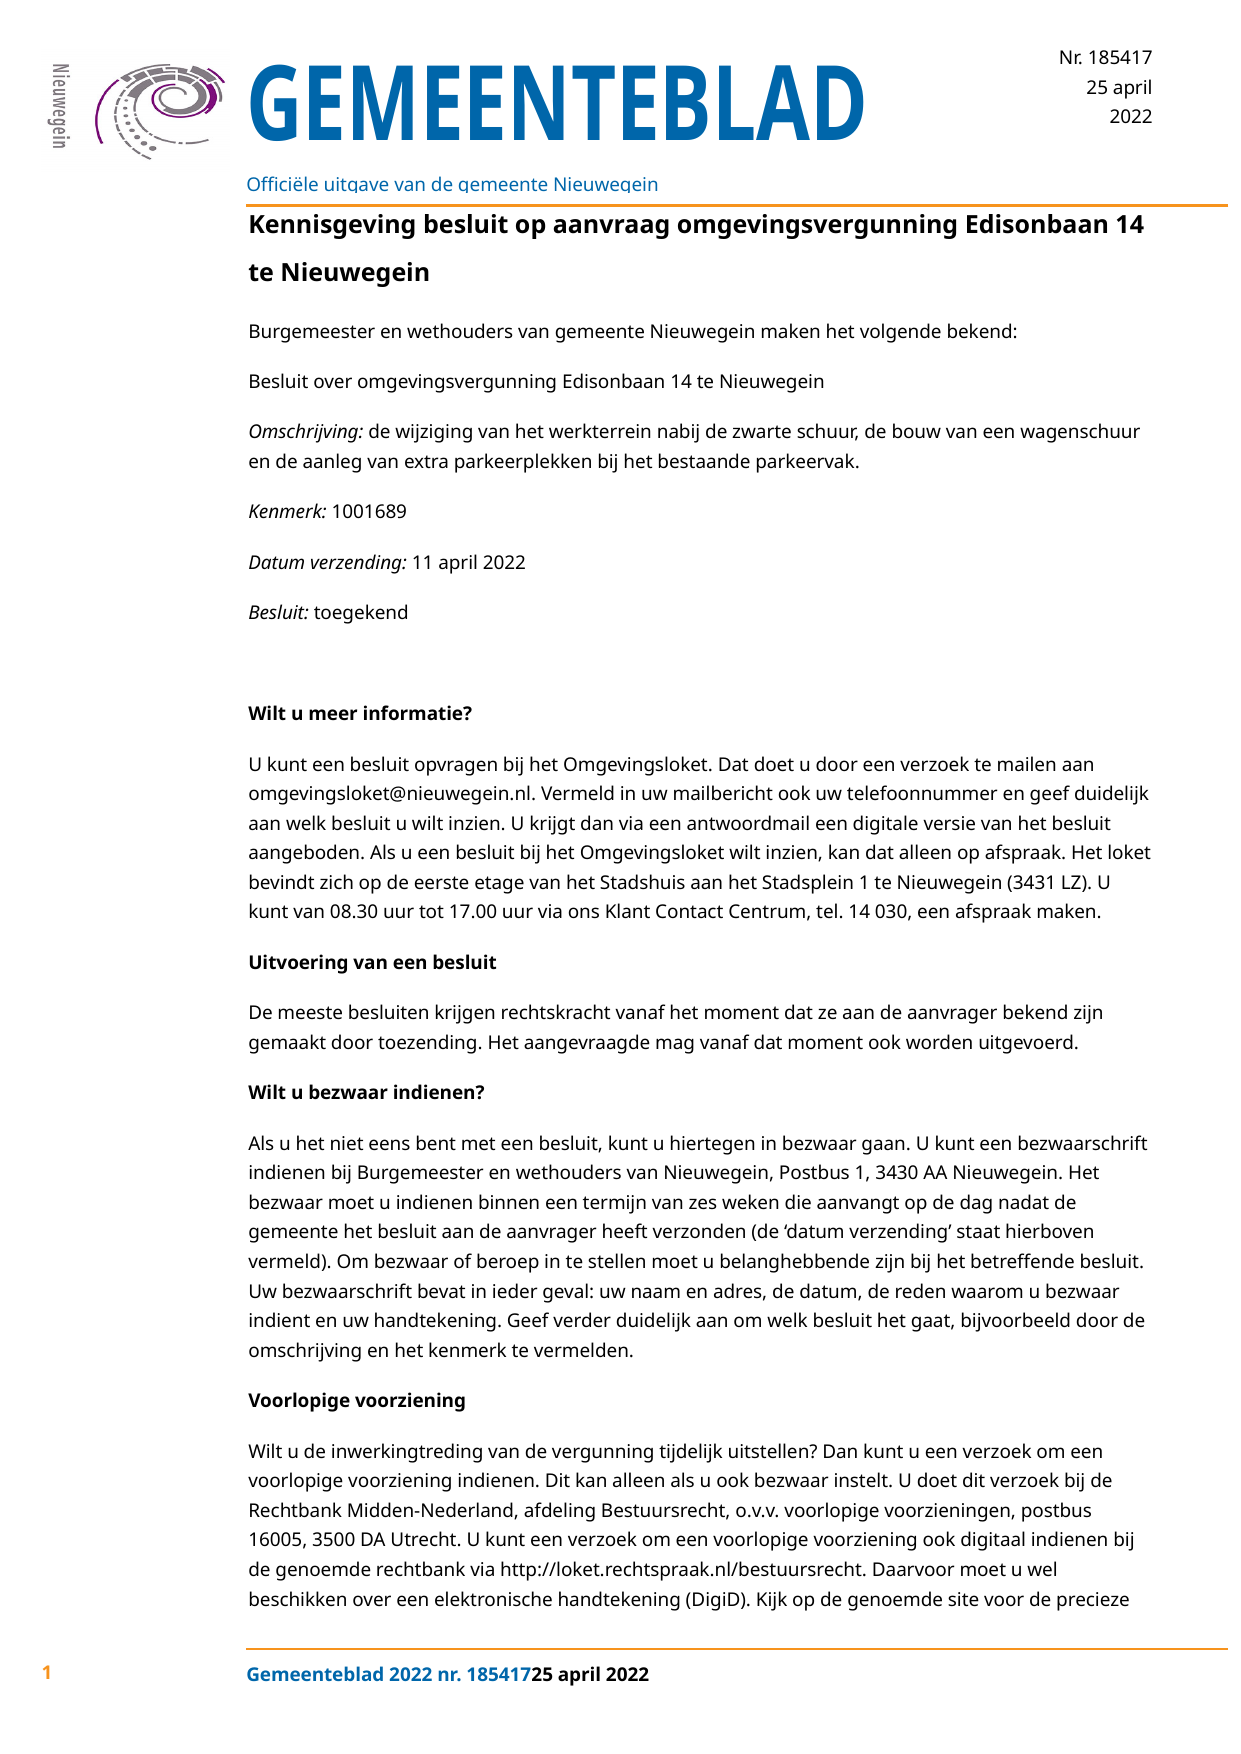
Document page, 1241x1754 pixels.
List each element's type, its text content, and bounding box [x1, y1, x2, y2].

text Wilt u meer informatie? [248, 700, 1152, 726]
text Wilt u bezwaar indienen? [248, 1079, 1152, 1105]
text Besluit over omgevingsvergunning Edisonbaan 14 te Nieuwegein [248, 368, 1152, 394]
text Besluit: toegekend [248, 599, 1152, 625]
text Omschrijving: de wijziging van het werkterrein nabij de zwarte schuur, de bouw van een wagenschuur en de aanleg van extra parkeerplekken bij het bestaande parkeervak. [248, 419, 1152, 474]
text Uitvoering van een besluit [248, 949, 1152, 975]
text Als u het niet eens bent met een besluit, kunt u hiertegen in bezwaar gaan. U kunt een bezwaarschrift indienen bij Burgemeester en wethouders van Nieuwegein, Postbus 1, 3430 AA Nieuwegein. Het bezwaar moet u indienen binnen een termijn van zes weken die aanvangt op de dag nadat de gemeente het besluit aan de aanvrager heeft verzonden (de ‘datum verzending’ staat hierboven vermeld). Om bezwaar of beroep in te stellen moet u belanghebbende zijn bij het betreffende besluit. Uw bezwaarschrift bevat in ieder geval: uw naam en adres, de datum, de reden waarom u bezwaar indient en uw handtekening. Geef verder duidelijk aan om welk besluit het gaat, bijvoorbeeld door de omschrijving en het kenmerk te vermelden. [248, 1130, 1152, 1363]
text Burgemeester en wethouders van gemeente Nieuwegein maken het volgende bekend: [248, 318, 1152, 344]
text U kunt een besluit opvragen bij het Omgevingsloket. Dat doet u door een verzoek te mailen aan omgevingsloket@nieuwegein.nl. Vermeld in uw mailbericht ook uw telefoonnummer en geef duidelijk aan welk besluit u wilt inzien. U krijgt dan via een antwoordmail een digitale versie van het besluit aangeboden. Als u een besluit bij het Omgevingsloket wilt inzien, kan dat alleen op afspraak. Het loket bevindt zich op de eerste etage van het Stadshuis aan het Stadsplein 1 te Nieuwegein (3431 LZ). U kunt van 08.30 uur tot 17.00 uur via ons Klant Contact Centrum, tel. 14 030, een afspraak maken. [248, 751, 1152, 924]
text Datum verzending: 11 april 2022 [248, 549, 1152, 575]
text De meeste besluiten krijgen rechtskracht vanaf het moment dat ze aan de aanvrager bekend zijn gemaakt door toezending. Het aangevraagde mag vanaf dat moment ook worden uitgevoerd. [248, 999, 1152, 1055]
text Kenmerk: 1001689 [248, 499, 1152, 524]
text Kennisgeving besluit op aanvraag omgevingsvergunning Edisonbaan 14 te Nieuwegein [248, 207, 1152, 288]
picture [41, 47, 231, 172]
text Voorlopige voorziening [248, 1387, 1152, 1413]
text Wilt u de inwerkingtreding van de vergunning tijdelijk uitstellen? Dan kunt u een verzoek om een voorlopige voorziening indienen. Dit kan alleen als u ook bezwaar instelt. U doet dit verzoek bij de Rechtbank Midden-Nederland, afdeling Bestuursrecht, o.v.v. voorlopige voorzieningen, postbus 16005, 3500 DA Utrecht. U kunt een verzoek om een voorlopige voorziening ook digitaal indienen bij de genoemde rechtbank via http://loket.rechtspraak.nl/bestuursrecht. Daarvoor moet u wel beschikken over een elektronische handtekening (DigiD). Kijk op de genoemde site voor de precieze [248, 1438, 1152, 1612]
